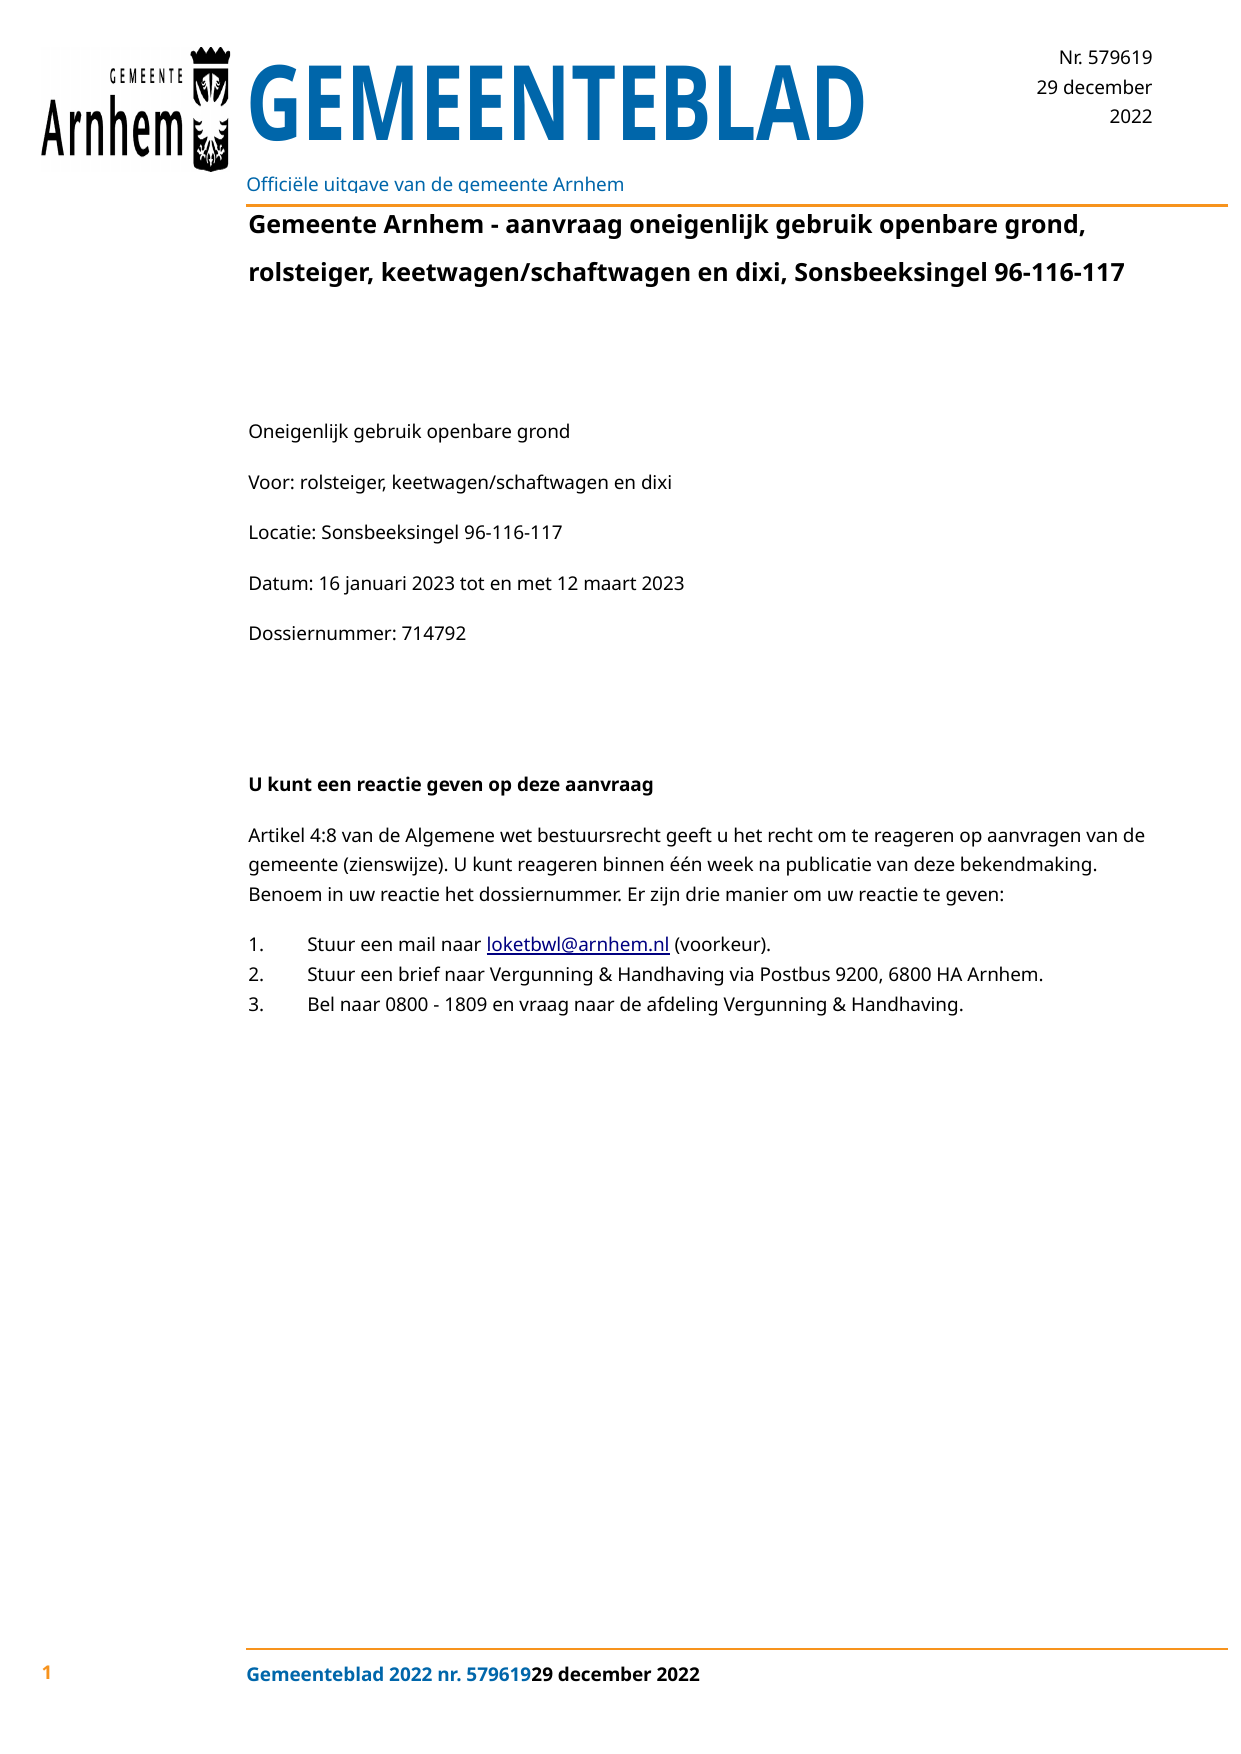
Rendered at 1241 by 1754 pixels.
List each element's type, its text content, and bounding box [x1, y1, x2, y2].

text Dossiernummer: 714792 [248, 620, 1152, 646]
text Locatie: Sonsbeeksingel 96-116-117 [248, 519, 1152, 545]
list Stuur een brief naar Vergunning & Handhaving via Postbus 9200, 6800 HA Arnhem. [248, 961, 1152, 987]
text Artikel 4:8 van de Algemene wet bestuursrecht geeft u het recht om te reageren op aanvragen van de gemeente (zienswijze). U kunt reageren binnen één week na publicatie van deze bekendmaking. Benoem in uw reactie het dossiernummer. Er zijn drie manier om uw reactie te geven: [248, 822, 1152, 907]
list Stuur een mail naar loketbwl@arnhem.nl (voorkeur). [248, 932, 1152, 957]
text Oneigenlijk gebruik openbare grond [248, 419, 1152, 444]
list Bel naar 0800 - 1809 en vraag naar de afdeling Vergunning & Handhaving. [248, 991, 1152, 1017]
text U kunt een reactie geven op deze aanvraag [248, 772, 1152, 797]
picture [41, 47, 231, 172]
text Datum: 16 januari 2023 tot en met 12 maart 2023 [248, 570, 1152, 596]
text Voor: rolsteiger, keetwagen/schaftwagen en dixi [248, 469, 1152, 495]
text Gemeente Arnhem - aanvraag oneigenlijk gebruik openbare grond, rolsteiger, keetwagen/schaftwagen en dixi, Sonsbeeksingel 96-116-117 [248, 207, 1152, 288]
